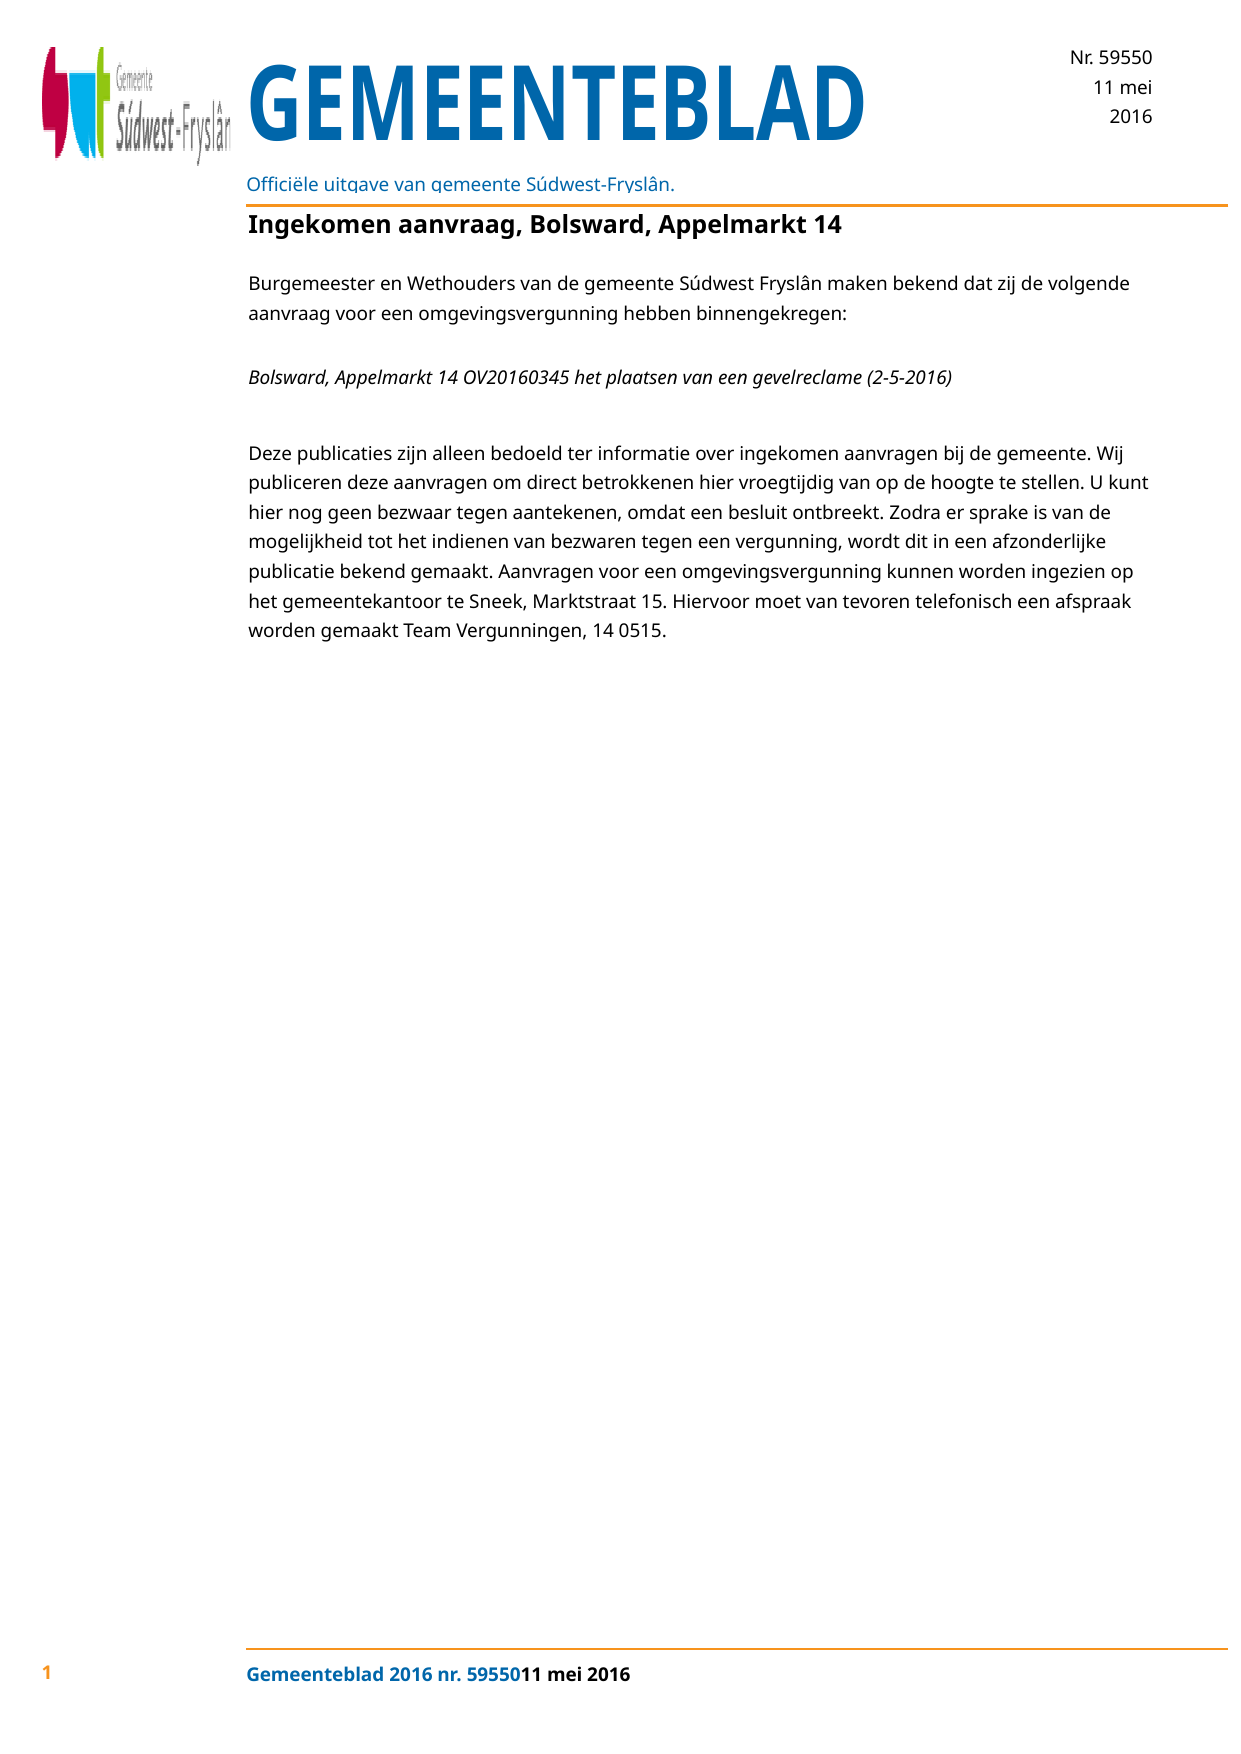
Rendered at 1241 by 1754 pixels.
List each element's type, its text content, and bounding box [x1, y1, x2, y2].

text Burgemeester en Wethouders van de gemeente Súdwest Fryslân maken bekend dat zij de volgende aanvraag voor een omgevingsvergunning hebben binnengekregen: [248, 270, 1152, 326]
text Deze publicaties zijn alleen bedoeld ter informatie over ingekomen aanvragen bij de gemeente. Wij publiceren deze aanvragen om direct betrokkenen hier vroegtijdig van op de hoogte te stellen. U kunt hier nog geen bezwaar tegen aantekenen, omdat een besluit ontbreekt. Zodra er sprake is van de mogelijkheid tot het indienen van bezwaren tegen een vergunning, wordt dit in een afzonderlijke publicatie bekend gemaakt. Aanvragen voor een omgevingsvergunning kunnen worden ingezien op het gemeentekantoor te Sneek, Marktstraat 15. Hiervoor moet van tevoren telefonisch een afspraak worden gemaakt Team Vergunningen, 14 0515. [248, 440, 1152, 643]
picture [41, 47, 231, 172]
text Bolsward, Appelmarkt 14 OV20160345 het plaatsen van een gevelreclame (2-5-2016) [248, 364, 1152, 389]
text Ingekomen aanvraag, Bolsward, Appelmarkt 14 [248, 207, 1152, 241]
